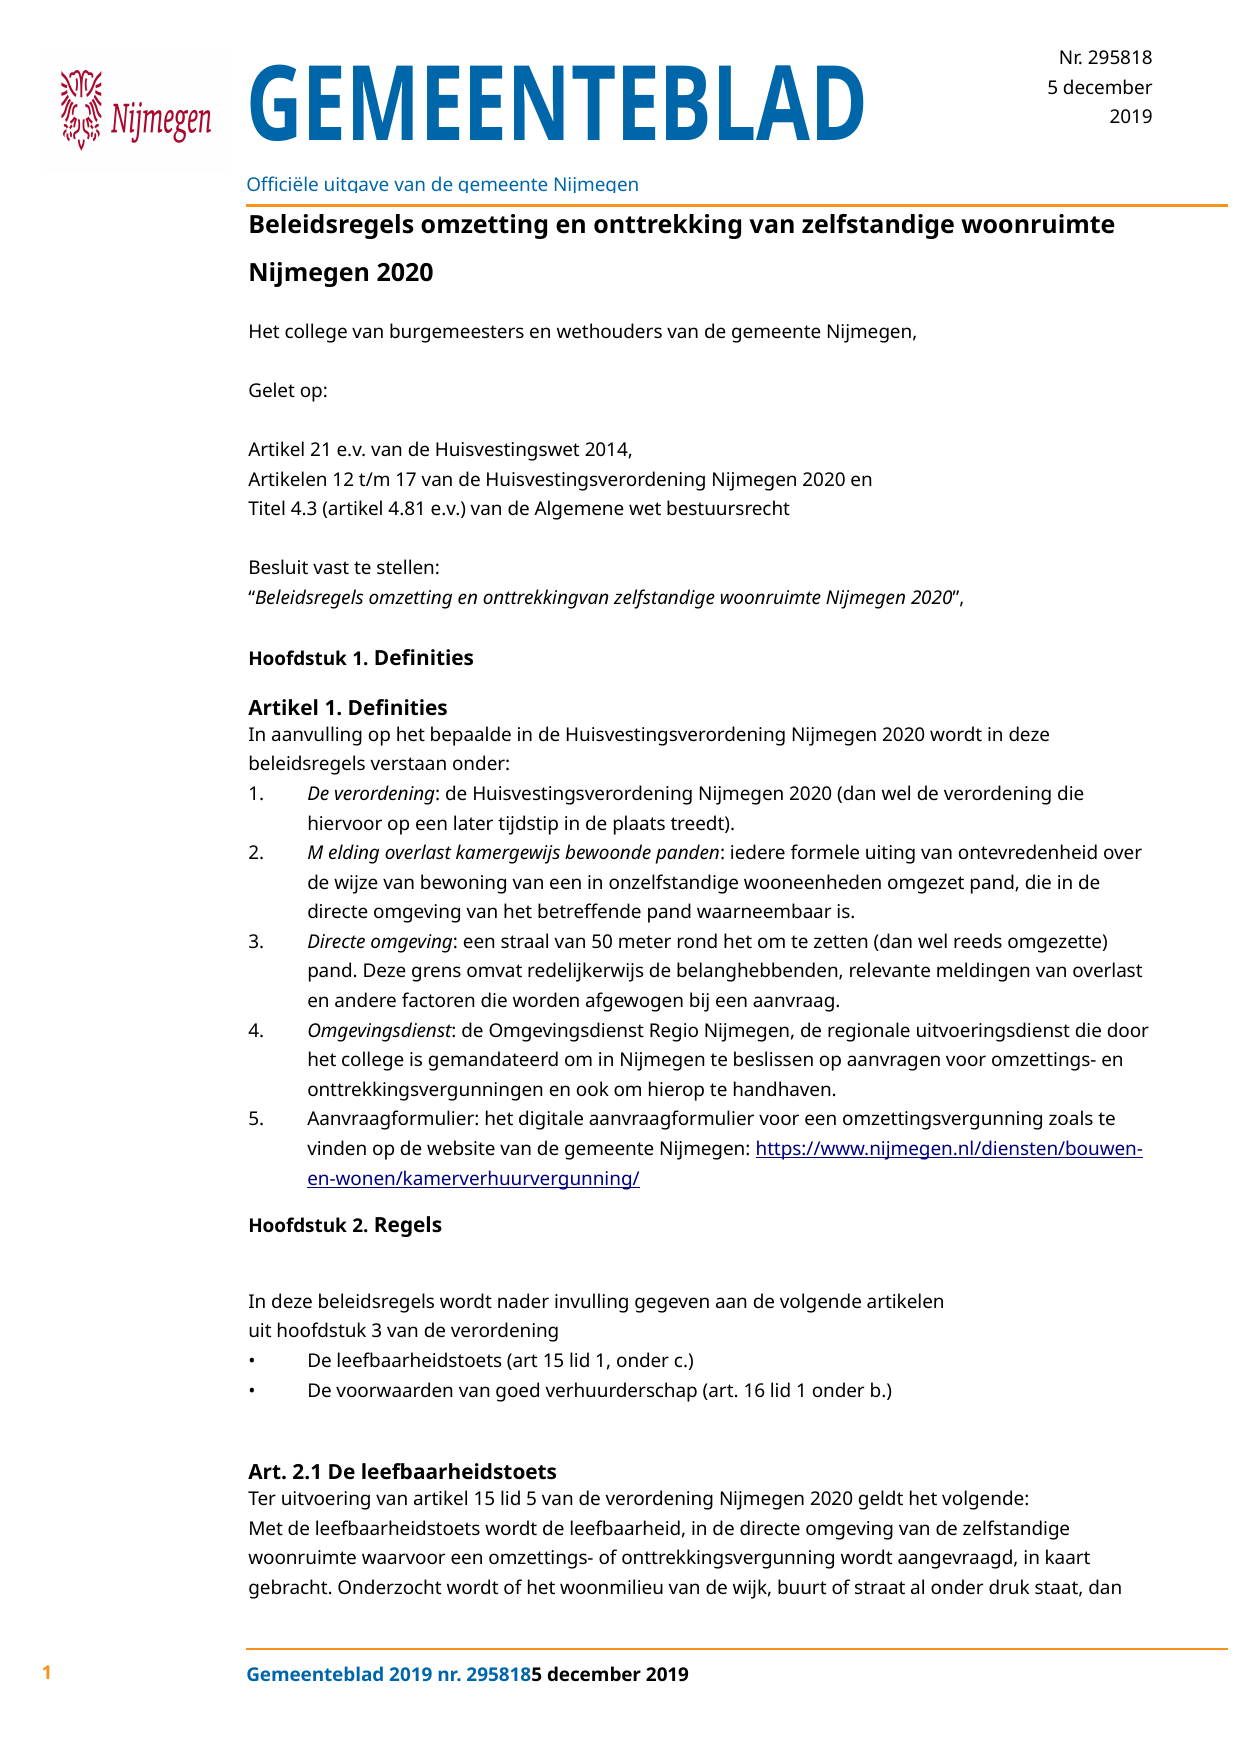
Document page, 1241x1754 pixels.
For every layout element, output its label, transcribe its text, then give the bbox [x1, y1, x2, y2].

text Titel 4.3 (artikel 4.81 e.v.) van de Algemene wet bestuursrecht [248, 495, 1152, 521]
list De verordening: de Huisvestingsverordening Nijmegen 2020 (dan wel de verordening die hiervoor op een later tijdstip in de plaats treedt). [248, 780, 1152, 836]
list Directe omgeving: een straal van 50 meter rond het om te zetten (dan wel reeds omgezette) pand. Deze grens omvat redelijkerwijs de belanghebbenden, relevante meldingen van overlast en andere factoren die worden afgewogen bij een aanvraag. [248, 928, 1152, 1013]
text Artikelen 12 t/m 17 van de Huisvestingsverordening Nijmegen 2020 en [248, 466, 1152, 492]
list Omgevingsdienst: de Omgevingsdienst Regio Nijmegen, de regionale uitvoeringsdienst die door het college is gemandateerd om in Nijmegen te beslissen op aanvragen voor omzettings- en onttrekkingsvergunningen en ook om hierop te handhaven. [248, 1017, 1152, 1102]
list M elding overlast kamergewijs bewoonde panden: iedere formele uiting van ontevredenheid over de wijze van bewoning van een in onzelfstandige wooneenheden omgezet pand, die in de directe omgeving van het betreffende pand waarneembaar is. [248, 839, 1152, 924]
text uit hoofdstuk 3 van de verordening [248, 1318, 1152, 1343]
text Ter uitvoering van artikel 15 lid 5 van de verordening Nijmegen 2020 geldt het volgende: [248, 1485, 1152, 1511]
text Art. 2.1 De leefbaarheidstoets [248, 1457, 1152, 1485]
text In aanvulling op het bepaalde in de Huisvestingsverordening Nijmegen 2020 wordt in deze beleidsregels verstaan onder: [248, 721, 1152, 776]
text Hoofdstuk 2. Regels [248, 1210, 1152, 1239]
picture [41, 47, 231, 172]
text Artikel 1. Definities [248, 693, 1152, 721]
text Besluit vast te stellen: [248, 554, 1152, 580]
list De voorwaarden van goed verhuurderschap (art. 16 lid 1 onder b.) [248, 1377, 1152, 1403]
text In deze beleidsregels wordt nader invulling gegeven aan de volgende artikelen [248, 1288, 1152, 1314]
text Artikel 21 e.v. van de Huisvestingswet 2014, [248, 436, 1152, 462]
text “Beleidsregels omzetting en onttrekkingvan zelfstandige woonruimte Nijmegen 2020”, [248, 584, 1152, 610]
text Beleidsregels omzetting en onttrekking van zelfstandige woonruimte Nijmegen 2020 [248, 207, 1152, 288]
text Gelet op: [248, 377, 1152, 403]
text Hoofdstuk 1. Definities [248, 643, 1152, 672]
list De leefbaarheidstoets (art 15 lid 1, onder c.) [248, 1347, 1152, 1373]
text Het college van burgemeesters en wethouders van de gemeente Nijmegen, [248, 318, 1152, 344]
text Met de leefbaarheidstoets wordt de leefbaarheid, in de directe omgeving van de zelfstandige woonruimte waarvoor een omzettings- of onttrekkingsvergunning wordt aangevraagd, in kaart gebracht. Onderzocht wordt of het woonmilieu van de wijk, buurt of straat al onder druk staat, dan [248, 1515, 1152, 1600]
list Aanvraagformulier: het digitale aanvraagformulier voor een omzettingsvergunning zoals te vinden op de website van de gemeente Nijmegen: https://www.nijmegen.nl/diensten/bouwen-en-wonen/kamerverhuurvergunning/ [248, 1106, 1152, 1191]
